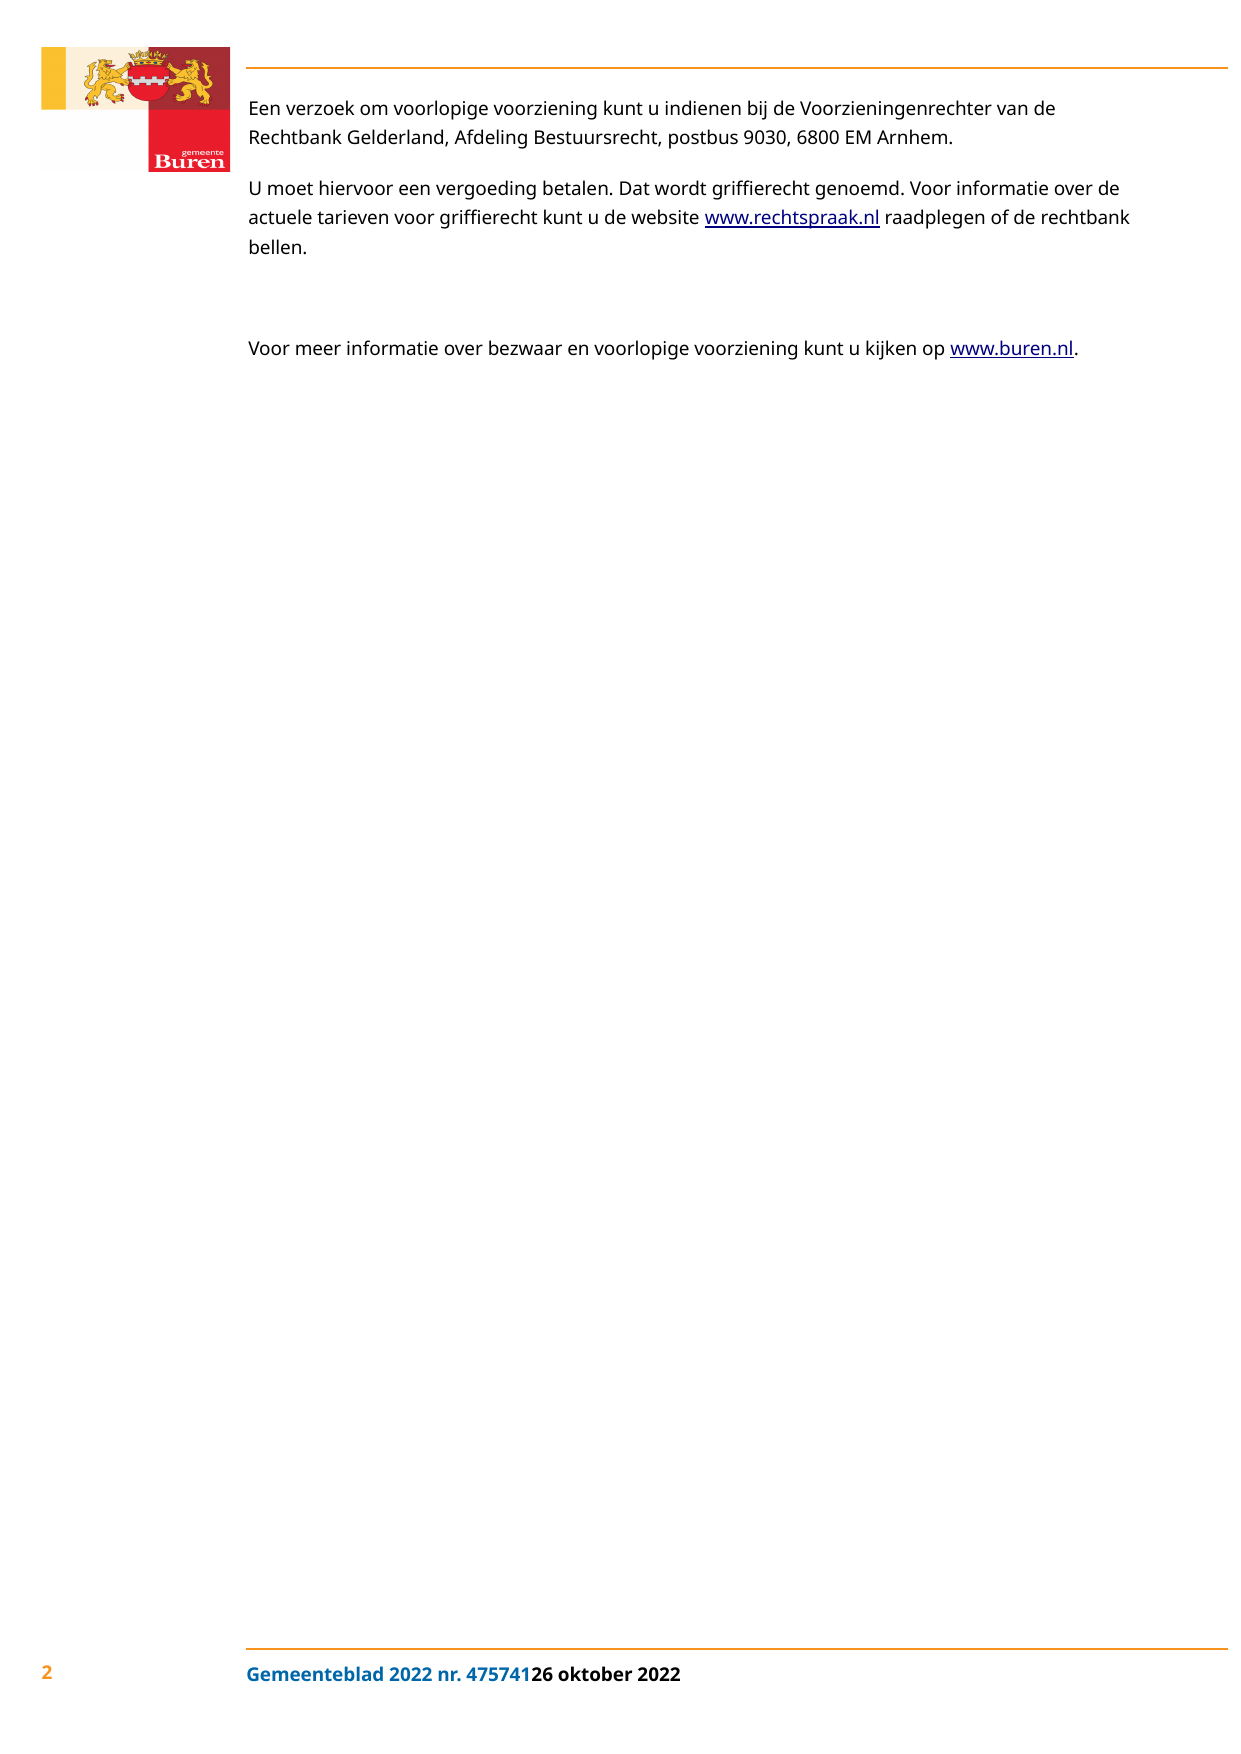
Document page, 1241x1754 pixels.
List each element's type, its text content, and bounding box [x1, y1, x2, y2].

picture [41, 47, 231, 172]
text Een verzoek om voorlopige voorziening kunt u indienen bij de Voorzieningenrechter van de Rechtbank Gelderland, Afdeling Bestuursrecht, postbus 9030, 6800 EM Arnhem. [248, 95, 1152, 150]
text U moet hiervoor een vergoeding betalen. Dat wordt griffierecht genoemd. Voor informatie over de actuele tarieven voor griffierecht kunt u de website www.rechtspraak.nl raadplegen of de rechtbank bellen. [248, 175, 1152, 260]
text Voor meer informatie over bezwaar en voorlopige voorziening kunt u kijken op www.buren.nl. [248, 335, 1152, 361]
